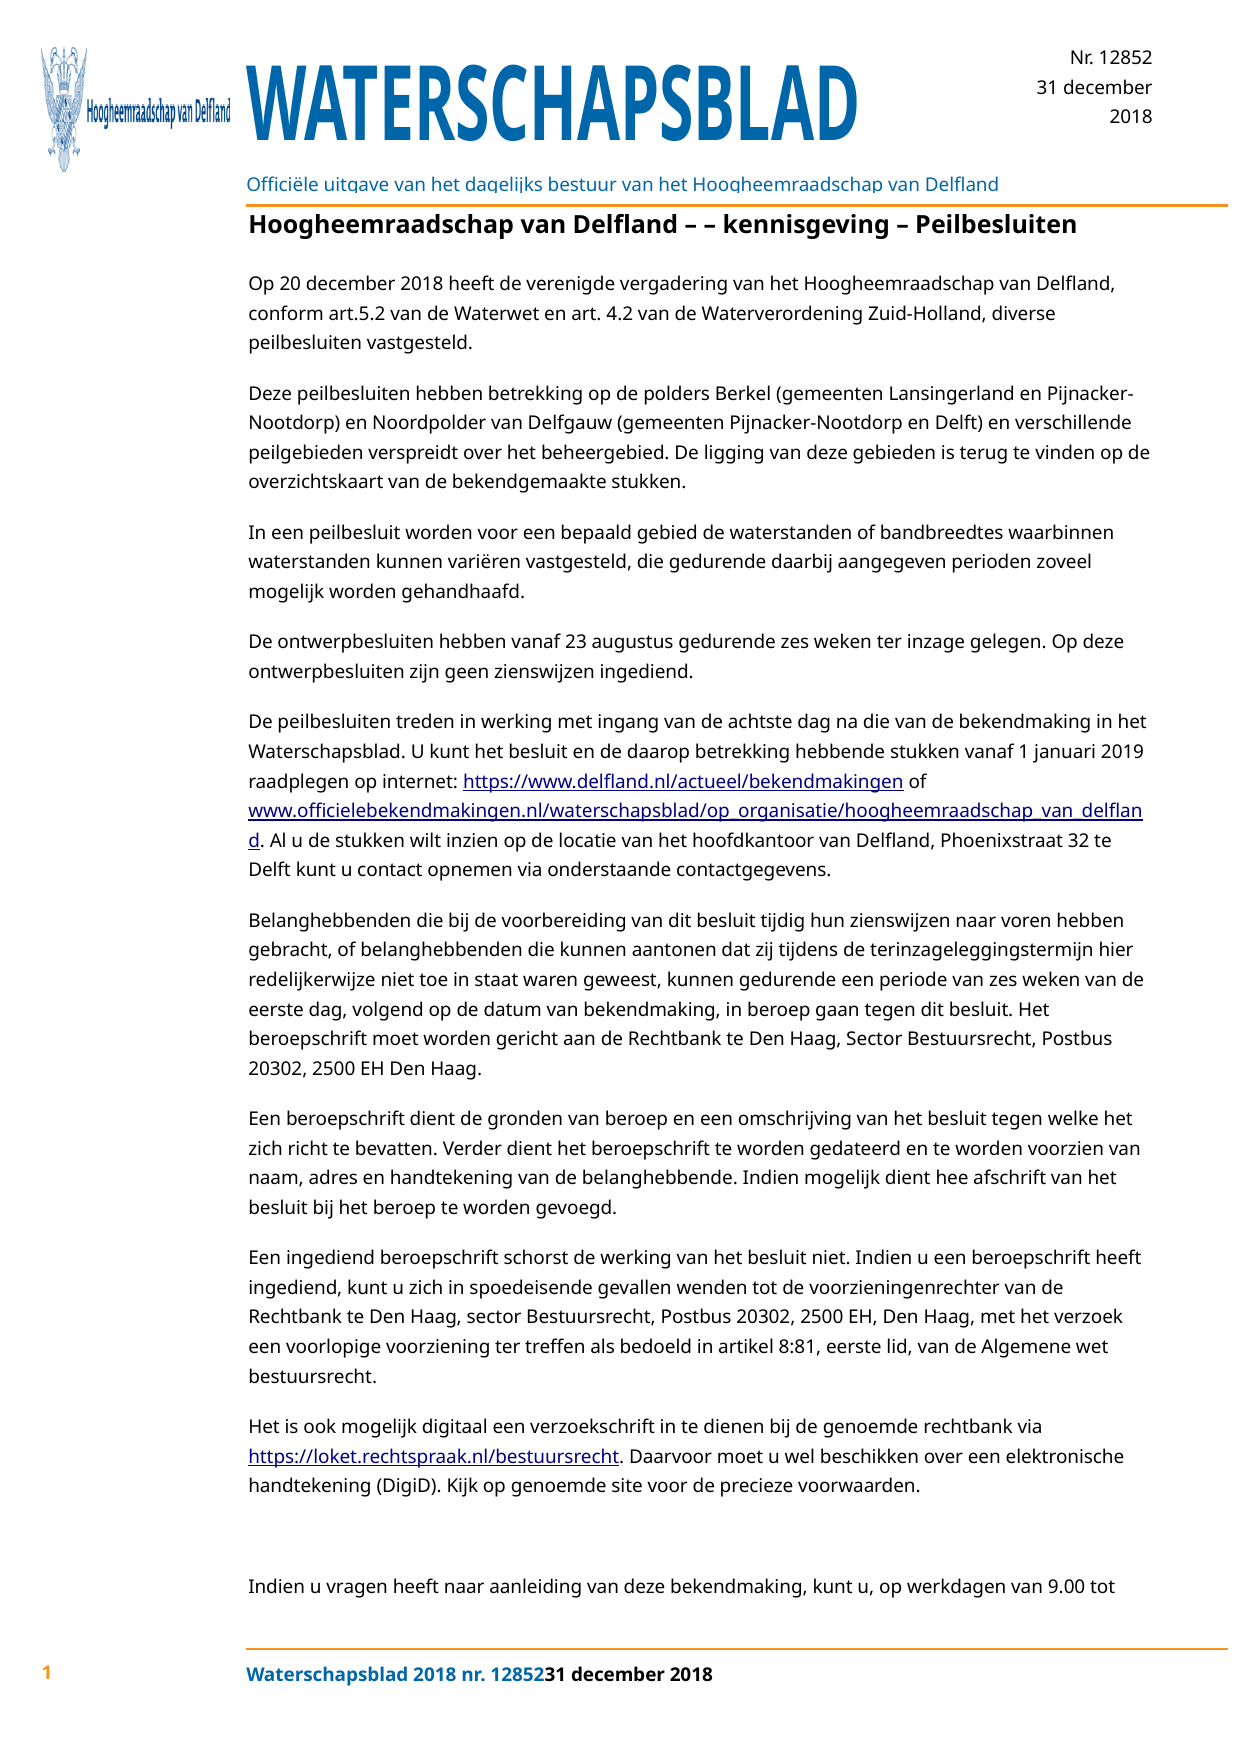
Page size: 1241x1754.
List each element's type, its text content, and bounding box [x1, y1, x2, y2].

text Op 20 december 2018 heeft de verenigde vergadering van het Hoogheemraadschap van Delfland, conform art.5.2 van de Waterwet en art. 4.2 van de Waterverordening Zuid-Holland, diverse peilbesluiten vastgesteld. [248, 270, 1152, 355]
text Indien u vragen heeft naar aanleiding van deze bekendmaking, kunt u, op werkdagen van 9.00 tot [248, 1573, 1152, 1599]
text In een peilbesluit worden voor een bepaald gebied de waterstanden of bandbreedtes waarbinnen waterstanden kunnen variëren vastgesteld, die gedurende daarbij aangegeven perioden zoveel mogelijk worden gehandhaafd. [248, 519, 1152, 604]
picture [41, 47, 231, 172]
text Belanghebbenden die bij de voorbereiding van dit besluit tijdig hun zienswijzen naar voren hebben gebracht, of belanghebbenden die kunnen aantonen dat zij tijdens de terinzageleggingstermijn hier redelijkerwijze niet toe in staat waren geweest, kunnen gedurende een periode van zes weken van de eerste dag, volgend op de datum van bekendmaking, in beroep gaan tegen dit besluit. Het beroepschrift moet worden gericht aan de Rechtbank te Den Haag, Sector Bestuursrecht, Postbus 20302, 2500 EH Den Haag. [248, 907, 1152, 1081]
text Een beroepschrift dient de gronden van beroep en een omschrijving van het besluit tegen welke het zich richt te bevatten. Verder dient het beroepschrift te worden gedateerd en te worden voorzien van naam, adres en handtekening van de belanghebbende. Indien mogelijk dient hee afschrift van het besluit bij het beroep te worden gevoegd. [248, 1105, 1152, 1220]
text De peilbesluiten treden in werking met ingang van de achtste dag na die van de bekendmaking in het Waterschapsblad. U kunt het besluit en de daarop betrekking hebbende stukken vanaf 1 januari 2019 raadplegen op internet: https://www.delfland.nl/actueel/bekendmakingen of www.officielebekendmakingen.nl/waterschapsblad/op_organisatie/hoogheemraadschap_van_delfland. Al u de stukken wilt inzien op de locatie van het hoofdkantoor van Delfland, Phoenixstraat 32 te Delft kunt u contact opnemen via onderstaande contactgegevens. [248, 709, 1152, 882]
text Hoogheemraadschap van Delfland – – kennisgeving – Peilbesluiten [248, 207, 1152, 241]
text De ontwerpbesluiten hebben vanaf 23 augustus gedurende zes weken ter inzage gelegen. Op deze ontwerpbesluiten zijn geen zienswijzen ingediend. [248, 629, 1152, 684]
text Het is ook mogelijk digitaal een verzoekschrift in te dienen bij de genoemde rechtbank via https://loket.rechtspraak.nl/bestuursrecht. Daarvoor moet u wel beschikken over een elektronische handtekening (DigiD). Kijk op genoemde site voor de precieze voorwaarden. [248, 1413, 1152, 1498]
text Deze peilbesluiten hebben betrekking op de polders Berkel (gemeenten Lansingerland en Pijnacker-Nootdorp) en Noordpolder van Delfgauw (gemeenten Pijnacker-Nootdorp en Delft) en verschillende peilgebieden verspreidt over het beheergebied. De ligging van deze gebieden is terug te vinden op de overzichtskaart van de bekendgemaakte stukken. [248, 380, 1152, 494]
text Een ingediend beroepschrift schorst de werking van het besluit niet. Indien u een beroepschrift heeft ingediend, kunt u zich in spoedeisende gevallen wenden tot de voorzieningenrechter van de Rechtbank te Den Haag, sector Bestuursrecht, Postbus 20302, 2500 EH, Den Haag, met het verzoek een voorlopige voorziening ter treffen als bedoeld in artikel 8:81, eerste lid, van de Algemene wet bestuursrecht. [248, 1244, 1152, 1388]
